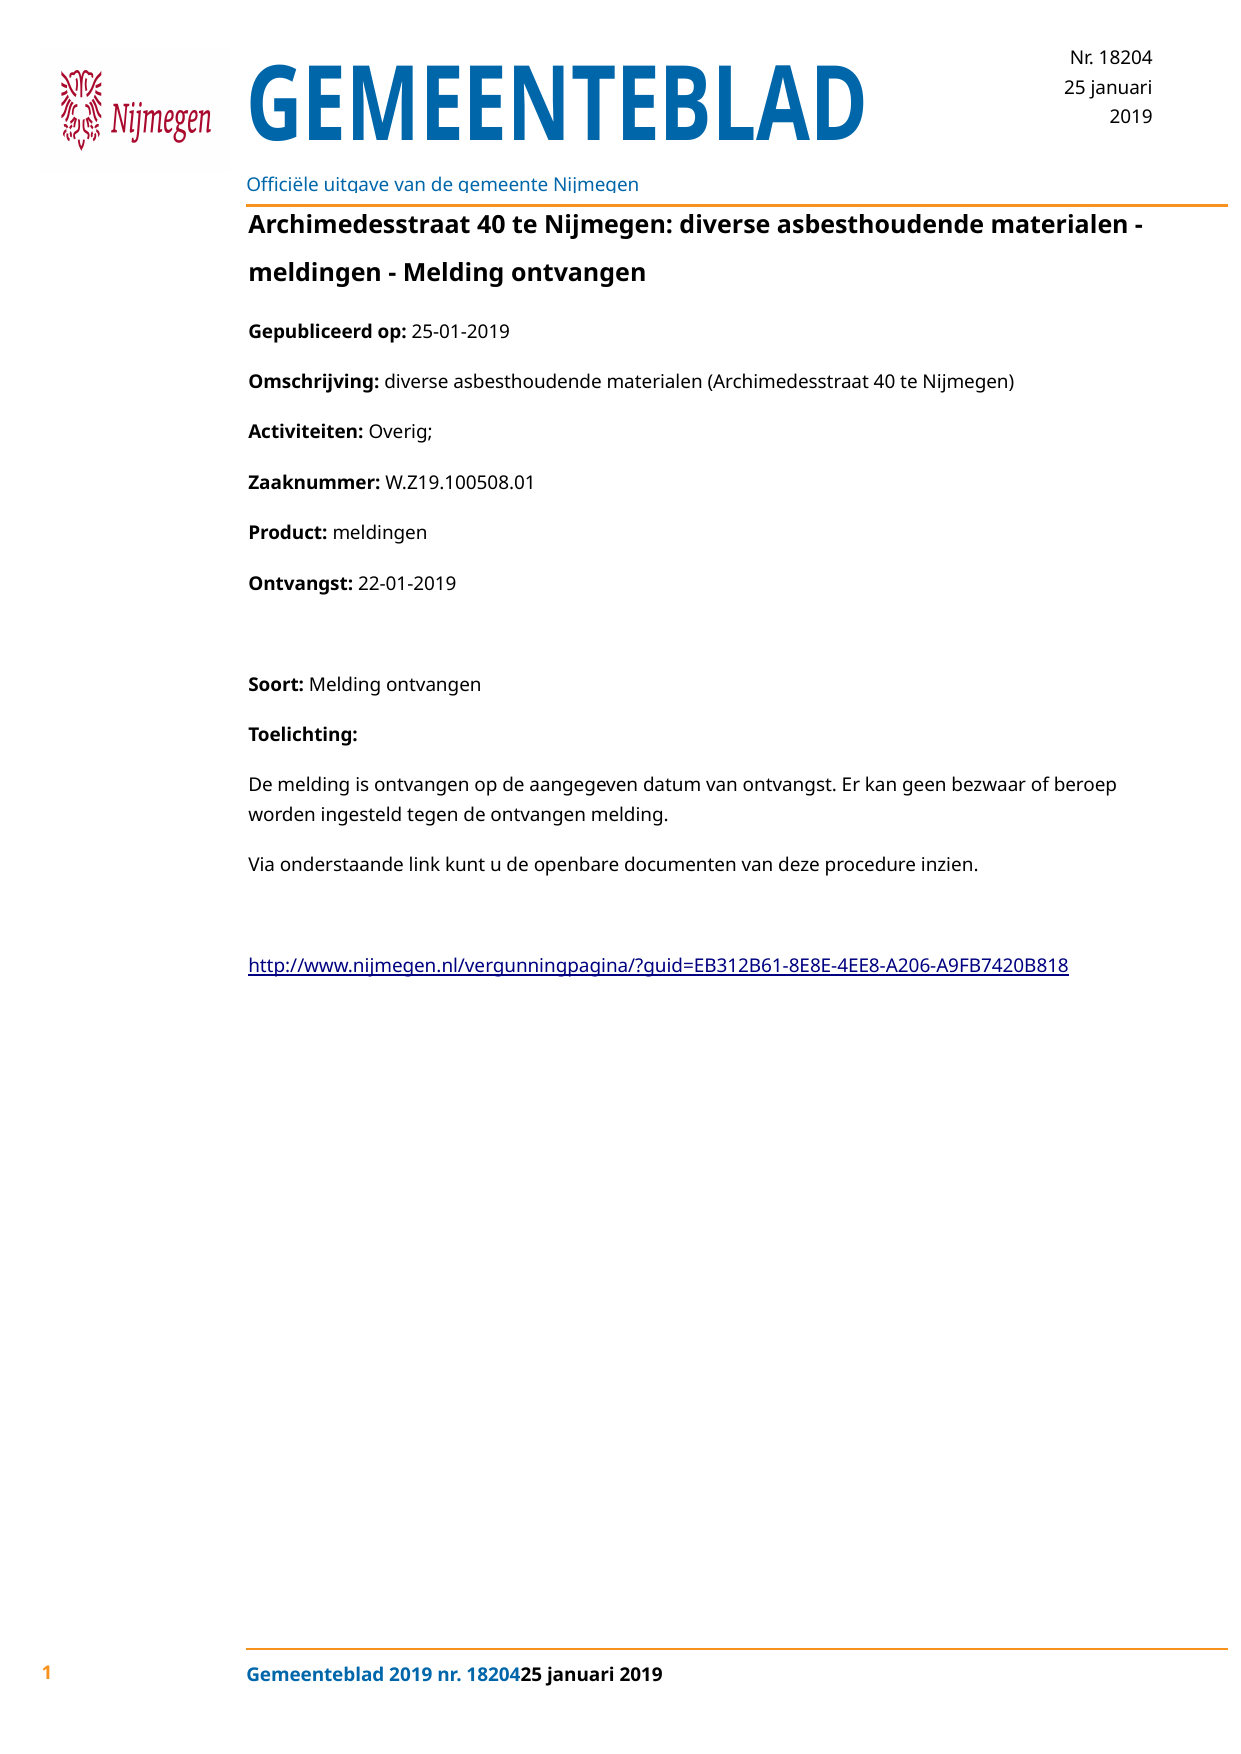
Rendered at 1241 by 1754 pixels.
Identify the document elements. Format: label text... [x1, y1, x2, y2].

picture [41, 47, 231, 172]
text De melding is ontvangen op de aangegeven datum van ontvangst. Er kan geen bezwaar of beroep worden ingesteld tegen de ontvangen melding. [248, 772, 1152, 827]
text http://www.nijmegen.nl/vergunningpagina/?guid=EB312B61-8E8E-4EE8-A206-A9FB7420B818 [248, 952, 1152, 978]
text Toelichting: [248, 721, 1152, 747]
text Zaaknummer: W.Z19.100508.01 [248, 469, 1152, 495]
text Activiteiten: Overig; [248, 419, 1152, 444]
text Gepubliceerd op: 25-01-2019 [248, 318, 1152, 344]
text Ontvangst: 22-01-2019 [248, 570, 1152, 596]
text Product: meldingen [248, 519, 1152, 545]
text Omschrijving: diverse asbesthoudende materialen (Archimedesstraat 40 te Nijmegen) [248, 368, 1152, 394]
text Archimedesstraat 40 te Nijmegen: diverse asbesthoudende materialen - meldingen - Melding ontvangen [248, 207, 1152, 288]
text Soort: Melding ontvangen [248, 671, 1152, 697]
text Via onderstaande link kunt u de openbare documenten van deze procedure inzien. [248, 852, 1152, 877]
